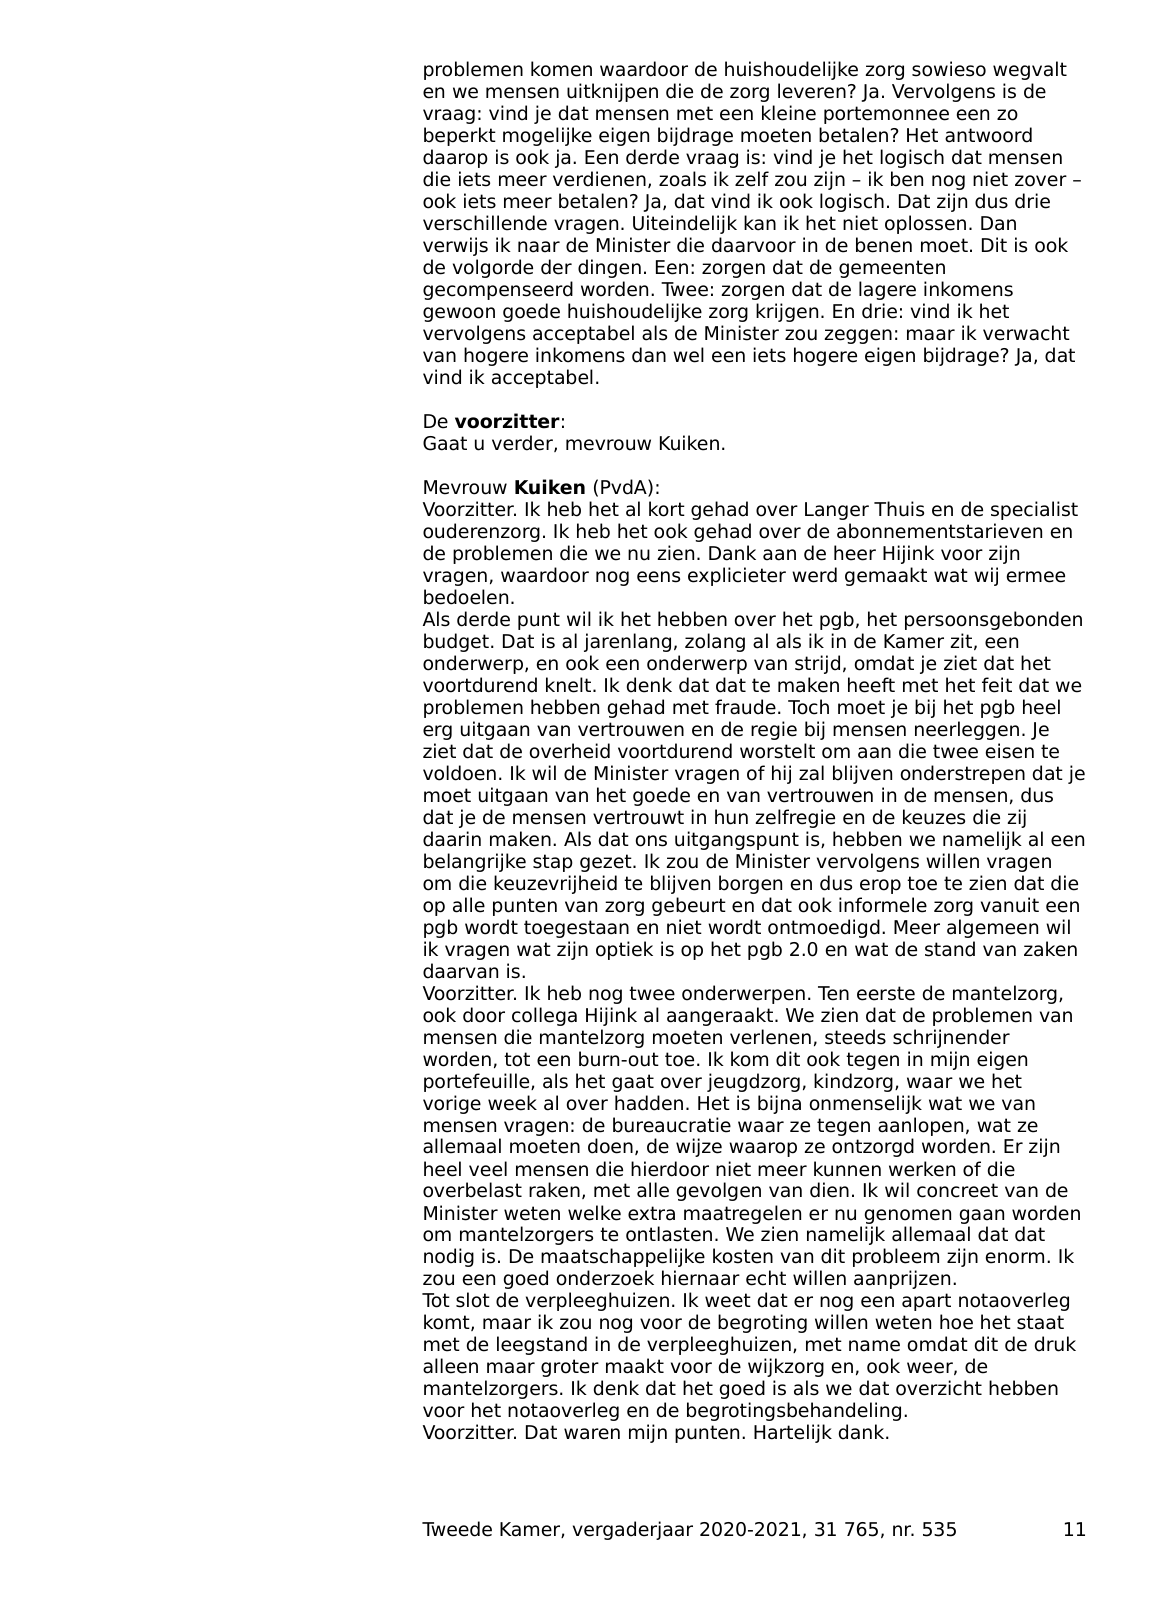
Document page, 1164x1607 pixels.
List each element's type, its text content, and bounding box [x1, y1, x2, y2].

text Als derde punt wil ik het hebben over het pgb, het persoonsgebonden budget. Dat is al jarenlang, zolang al als ik in de Kamer zit, een onderwerp, en ook een onderwerp van strijd, omdat je ziet dat het voortdurend knelt. Ik denk dat dat te maken heeft met het feit dat we problemen hebben gehad met fraude. Toch moet je bij het pgb heel erg uitgaan van vertrouwen en de regie bij mensen neerleggen. Je ziet dat de overheid voortdurend worstelt om aan die twee eisen te voldoen. Ik wil de Minister vragen of hij zal blijven onderstrepen dat je moet uitgaan van het goede en van vertrouwen in de mensen, dus dat je de mensen vertrouwt in hun zelfregie en de keuzes die zij daarin maken. Als dat ons uitgangspunt is, hebben we namelijk al een belangrijke stap gezet. Ik zou de Minister vervolgens willen vragen om die keuzevrijheid te blijven borgen en dus erop toe te zien dat die op alle punten van zorg gebeurt en dat ook informele zorg vanuit een pgb wordt toegestaan en niet wordt ontmoedigd. Meer algemeen wil ik vragen wat zijn optiek is op het pgb 2.0 en wat de stand van zaken daarvan is. [422, 609, 1087, 983]
text De voorzitter: [422, 411, 1087, 433]
text Voorzitter. Ik heb nog twee onderwerpen. Ten eerste de mantelzorg, ook door collega Hijink al aangeraakt. We zien dat de problemen van mensen die mantelzorg moeten verlenen, steeds schrijnender worden, tot een burn-out toe. Ik kom dit ook tegen in mijn eigen portefeuille, als het gaat over jeugdzorg, kindzorg, waar we het vorige week al over hadden. Het is bijna onmenselijk wat we van mensen vragen: de bureaucratie waar ze tegen aanlopen, wat ze allemaal moeten doen, de wijze waarop ze ontzorgd worden. Er zijn heel veel mensen die hierdoor niet meer kunnen werken of die overbelast raken, met alle gevolgen van dien. Ik wil concreet van de Minister weten welke extra maatregelen er nu genomen gaan worden om mantelzorgers te ontlasten. We zien namelijk allemaal dat dat nodig is. De maatschappelijke kosten van dit probleem zijn enorm. Ik zou een goed onderzoek hiernaar echt willen aanprijzen. [422, 983, 1087, 1290]
text Tot slot de verpleeghuizen. Ik weet dat er nog een apart notaoverleg komt, maar ik zou nog voor de begroting willen weten hoe het staat met de leegstand in de verpleeghuizen, met name omdat dit de druk alleen maar groter maakt voor de wijkzorg en, ook weer, de mantelzorgers. Ik denk dat het goed is als we dat overzicht hebben voor het notaoverleg en de begrotingsbehandeling. [422, 1290, 1087, 1422]
text Mevrouw Kuiken (PvdA): [422, 477, 1087, 499]
text Voorzitter. Dat waren mijn punten. Hartelijk dank. [422, 1422, 1087, 1444]
text problemen komen waardoor de huishoudelijke zorg sowieso wegvalt en we mensen uitknijpen die de zorg leveren? Ja. Vervolgens is de vraag: vind je dat mensen met een kleine portemonnee een zo beperkt mogelijke eigen bijdrage moeten betalen? Het antwoord daarop is ook ja. Een derde vraag is: vind je het logisch dat mensen die iets meer verdienen, zoals ik zelf zou zijn – ik ben nog niet zover – ook iets meer betalen? Ja, dat vind ik ook logisch. Dat zijn dus drie verschillende vragen. Uiteindelijk kan ik het niet oplossen. Dan verwijs ik naar de Minister die daarvoor in de benen moet. Dit is ook de volgorde der dingen. Een: zorgen dat de gemeenten gecompenseerd worden. Twee: zorgen dat de lagere inkomens gewoon goede huishoudelijke zorg krijgen. En drie: vind ik het vervolgens acceptabel als de Minister zou zeggen: maar ik verwacht van hogere inkomens dan wel een iets hogere eigen bijdrage? Ja, dat vind ik acceptabel. [422, 59, 1087, 389]
text Gaat u verder, mevrouw Kuiken. [422, 433, 1087, 455]
text Voorzitter. Ik heb het al kort gehad over Langer Thuis en de specialist ouderenzorg. Ik heb het ook gehad over de abonnementstarieven en de problemen die we nu zien. Dank aan de heer Hijink voor zijn vragen, waardoor nog eens explicieter werd gemaakt wat wij ermee bedoelen. [422, 499, 1087, 609]
